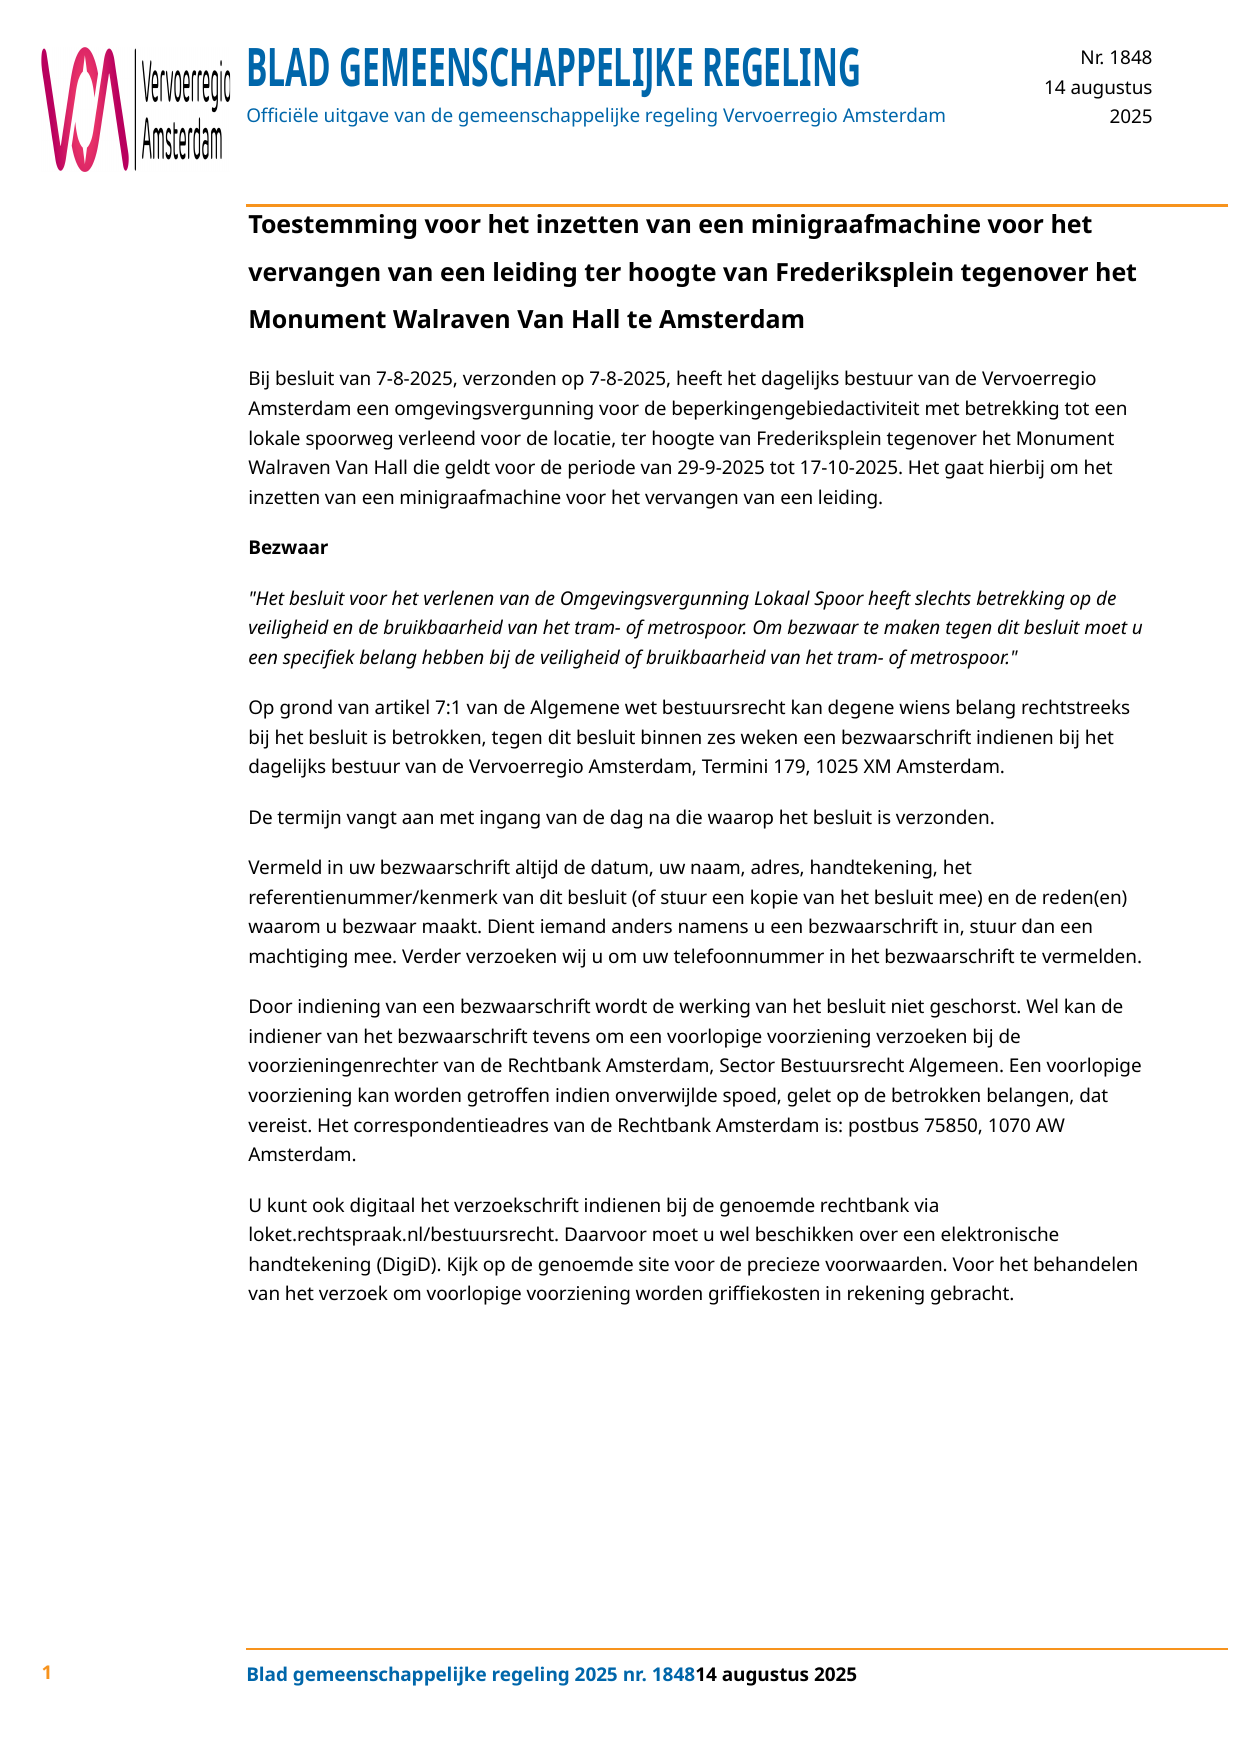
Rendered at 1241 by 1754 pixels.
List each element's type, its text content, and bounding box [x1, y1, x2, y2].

text Door indiening van een bezwaarschrift wordt de werking van het besluit niet geschorst. Wel kan de indiener van het bezwaarschrift tevens om een voorlopige voorziening verzoeken bij de voorzieningenrechter van de Rechtbank Amsterdam, Sector Bestuursrecht Algemeen. Een voorlopige voorziening kan worden getroffen indien onverwijlde spoed, gelet op de betrokken belangen, dat vereist. Het correspondentieadres van de Rechtbank Amsterdam is: postbus 75850, 1070 AW Amsterdam. [248, 993, 1152, 1167]
text Bij besluit van 7-8-2025, verzonden op 7-8-2025, heeft het dagelijks bestuur van de Vervoerregio Amsterdam een omgevingsvergunning voor de beperkingengebiedactiviteit met betrekking tot een lokale spoorweg verleend voor de locatie, ter hoogte van Frederiksplein tegenover het Monument Walraven Van Hall die geldt voor de periode van 29-9-2025 tot 17-10-2025. Het gaat hierbij om het inzetten van een minigraafmachine voor het vervangen van een leiding. [248, 366, 1152, 509]
picture [41, 47, 231, 172]
text De termijn vangt aan met ingang van de dag na die waarop het besluit is verzonden. [248, 804, 1152, 829]
text Op grond van artikel 7:1 van de Algemene wet bestuursrecht kan degene wiens belang rechtstreeks bij het besluit is betrokken, tegen dit besluit binnen zes weken een bezwaarschrift indienen bij het dagelijks bestuur van de Vervoerregio Amsterdam, Termini 179, 1025 XM Amsterdam. [248, 694, 1152, 779]
text Bezwaar [248, 534, 1152, 560]
text Toestemming voor het inzetten van een minigraafmachine voor het vervangen van een leiding ter hoogte van Frederiksplein tegenover het Monument Walraven Van Hall te Amsterdam [248, 207, 1152, 336]
text U kunt ook digitaal het verzoekschrift indienen bij de genoemde rechtbank via loket.rechtspraak.nl/bestuursrecht. Daarvoor moet u wel beschikken over een elektronische handtekening (DigiD). Kijk op de genoemde site voor de precieze voorwaarden. Voor het behandelen van het verzoek om voorlopige voorziening worden griffiekosten in rekening gebracht. [248, 1192, 1152, 1306]
text Vermeld in uw bezwaarschrift altijd de datum, uw naam, adres, handtekening, het referentienummer/kenmerk van dit besluit (of stuur een kopie van het besluit mee) en de reden(en) waarom u bezwaar maakt. Dient iemand anders namens u een bezwaarschrift in, stuur dan een machtiging mee. Verder verzoeken wij u om uw telefoonnummer in het bezwaarschrift te vermelden. [248, 854, 1152, 969]
text "Het besluit voor het verlenen van de Omgevingsvergunning Lokaal Spoor heeft slechts betrekking op de veiligheid en de bruikbaarheid van het tram- of metrospoor. Om bezwaar te maken tegen dit besluit moet u een specifiek belang hebben bij de veiligheid of bruikbaarheid van het tram- of metrospoor." [248, 585, 1152, 669]
